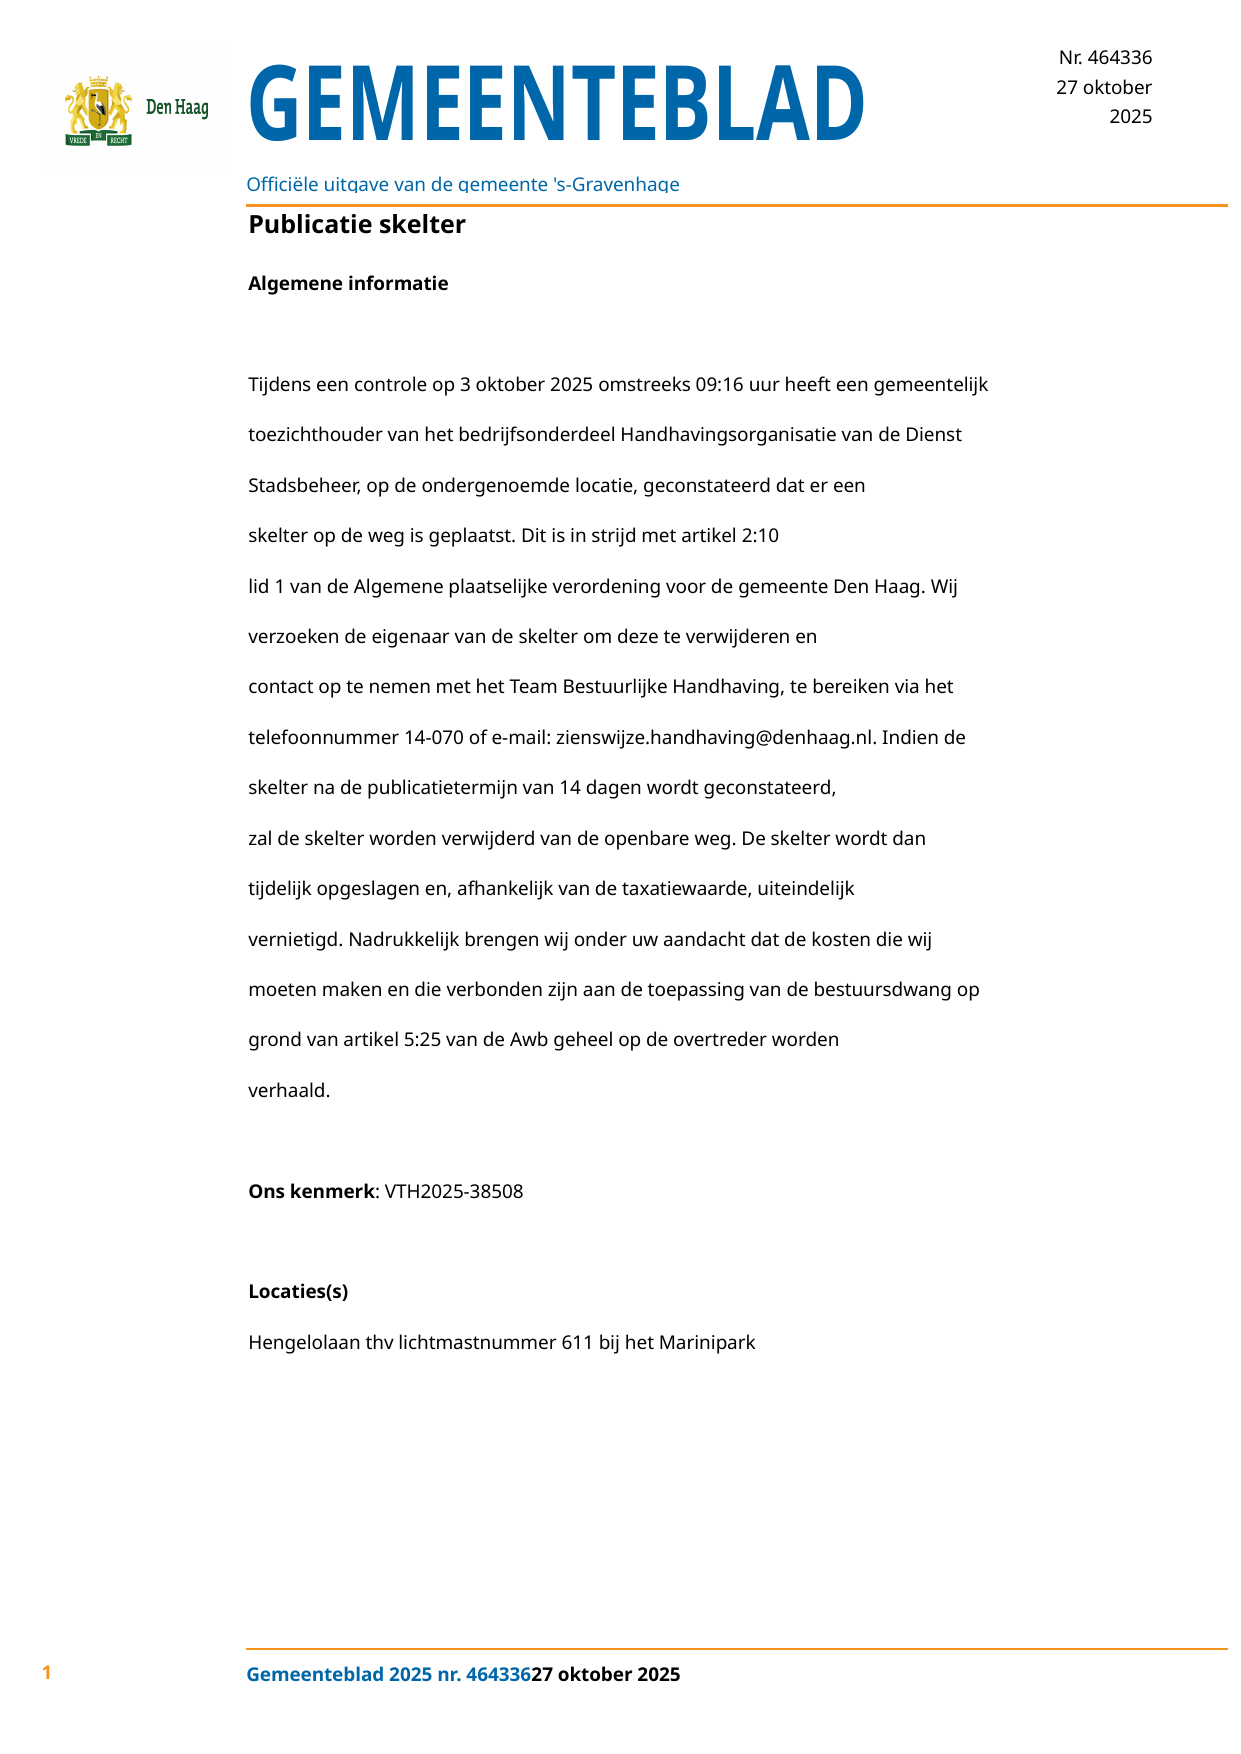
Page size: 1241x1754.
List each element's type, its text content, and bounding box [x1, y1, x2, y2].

text contact op te nemen met het Team Bestuurlijke Handhaving, te bereiken via het [248, 674, 1152, 699]
picture [41, 47, 231, 172]
text verhaald. [248, 1077, 1152, 1103]
text tijdelijk opgeslagen en, afhankelijk van de taxatiewaarde, uiteindelijk [248, 875, 1152, 901]
text telefoonnummer 14-070 of e-mail: zienswijze.handhaving@denhaag.nl. Indien de [248, 724, 1152, 750]
text toezichthouder van het bedrijfsonderdeel Handhavingsorganisatie van de Dienst [248, 422, 1152, 447]
text skelter op de weg is geplaatst. Dit is in strijd met artikel 2:10 [248, 522, 1152, 548]
text Tijdens een controle op 3 oktober 2025 omstreeks 09:16 uur heeft een gemeentelijk [248, 371, 1152, 397]
text Publicatie skelter [248, 207, 1152, 241]
text vernietigd. Nadrukkelijk brengen wij onder uw aandacht dat de kosten die wij [248, 926, 1152, 951]
text Hengelolaan thv lichtmastnummer 611 bij het Marinipark [248, 1329, 1152, 1355]
text Stadsbeheer, op de ondergenoemde locatie, geconstateerd dat er een [248, 472, 1152, 498]
text Ons kenmerk: VTH2025-38508 [248, 1178, 1152, 1203]
text moeten maken en die verbonden zijn aan de toepassing van de bestuursdwang op [248, 976, 1152, 1002]
text Locaties(s) [248, 1279, 1152, 1304]
text grond van artikel 5:25 van de Awb geheel op de overtreder worden [248, 1027, 1152, 1052]
text Algemene informatie [248, 270, 1152, 296]
text lid 1 van de Algemene plaatselijke verordening voor de gemeente Den Haag. Wij [248, 573, 1152, 598]
text verzoeken de eigenaar van de skelter om deze te verwijderen en [248, 623, 1152, 649]
text skelter na de publicatietermijn van 14 dagen wordt geconstateerd, [248, 774, 1152, 800]
text zal de skelter worden verwijderd van de openbare weg. De skelter wordt dan [248, 825, 1152, 851]
